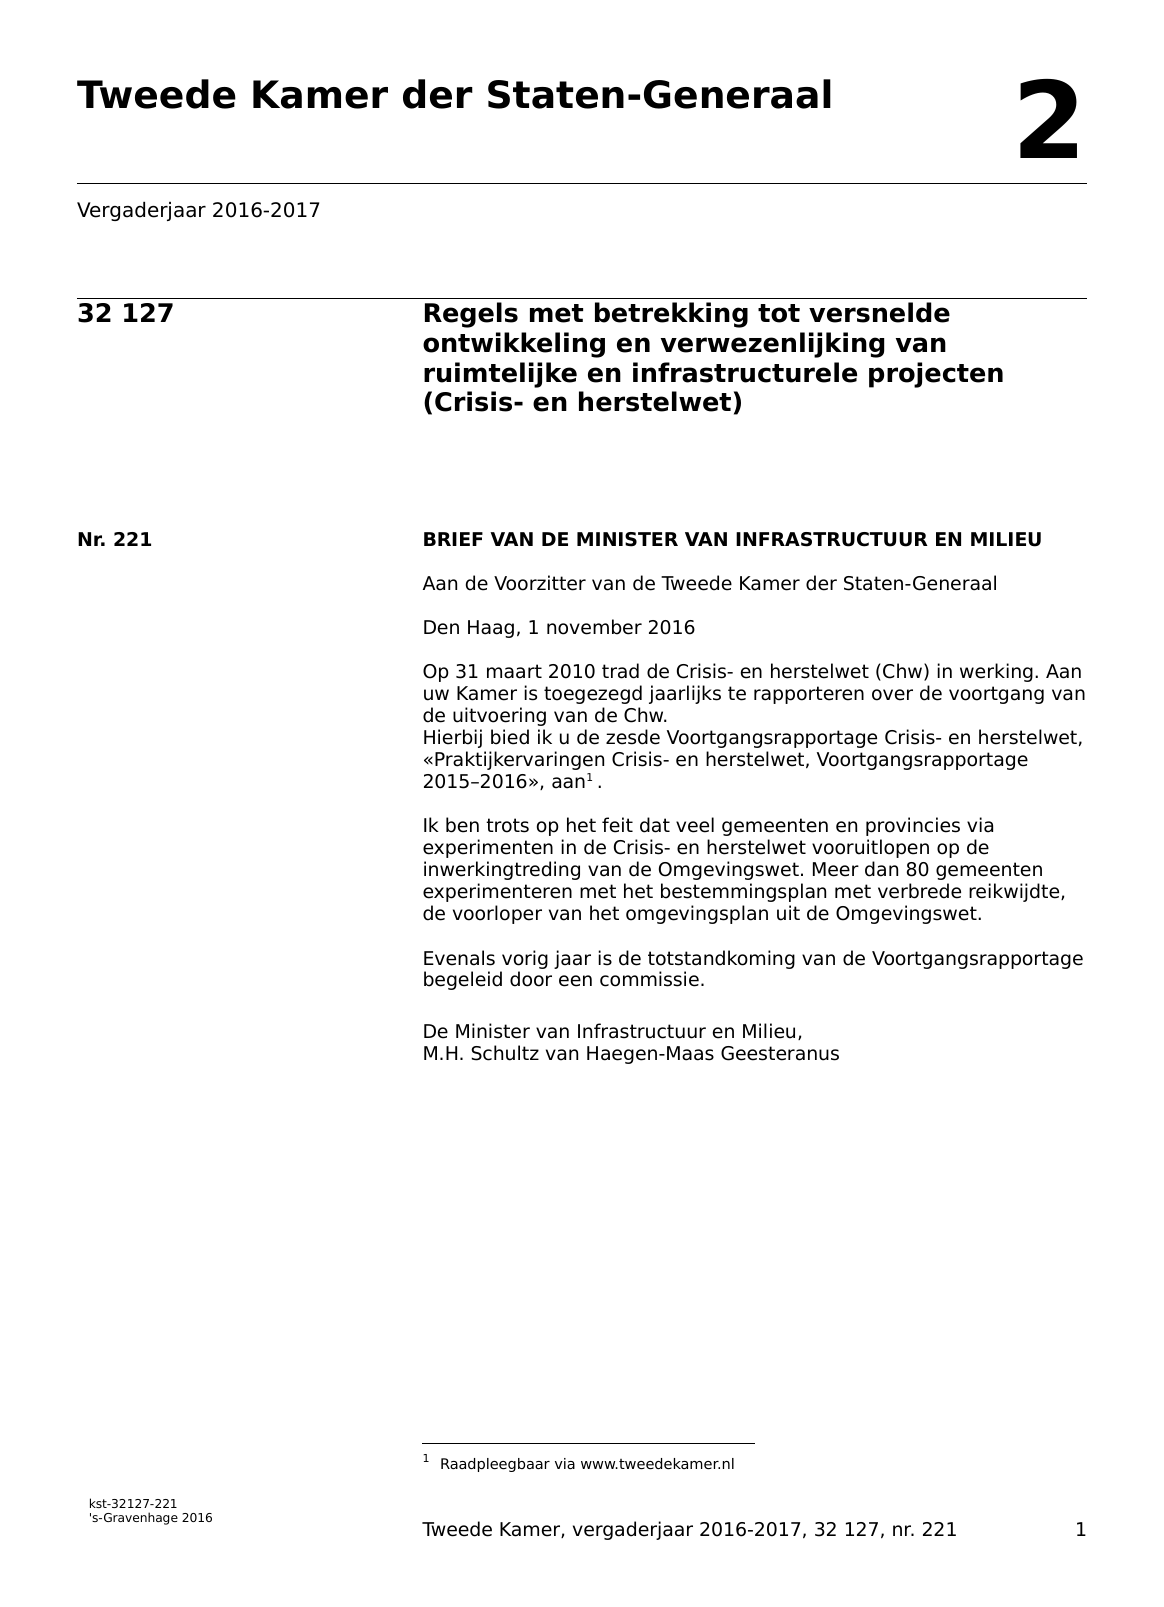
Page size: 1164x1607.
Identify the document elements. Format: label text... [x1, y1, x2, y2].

text Den Haag, 1 november 2016 [422, 617, 1087, 639]
text Aan de Voorzitter van de Tweede Kamer der Staten-Generaal [422, 573, 1087, 595]
text kst-32127-221 [88, 1497, 323, 1511]
subtitle 32 127 Regels met betrekking tot versnelde ontwikkeling en verwezenlijking van ruimtelijke en infrastructurele projecten (Crisis- en herstelwet) [77, 299, 1087, 418]
table_cell Vergaderjaar 2016-2017 [77, 184, 1087, 298]
text 's-Gravenhage 2016 [88, 1511, 323, 1525]
subtitle Nr. 221 BRIEF VAN DE MINISTER VAN INFRASTRUCTUUR EN MILIEU [77, 529, 1087, 551]
text Hierbij bied ik u de zesde Voortgangsrapportage Crisis- en herstelwet, «Praktijkervaringen Crisis- en herstelwet, Voortgangsrapportage 2015–2016», aan. [422, 727, 1087, 793]
text Raadpleegbaar via www.tweedekamer.nl [422, 1452, 1087, 1474]
text De Minister van Infrastructuur en Milieu, M.H. Schultz van Haegen-Maas Geesteranus [422, 1021, 1087, 1065]
table_header 2 [886, 59, 1087, 183]
text Evenals vorig jaar is de totstandkoming van de Voortgangsrapportage begeleid door een commissie. [422, 947, 1087, 991]
text Ik ben trots op het feit dat veel gemeenten en provincies via experimenten in de Crisis- en herstelwet vooruitlopen op de inwerkingtreding van de Omgevingswet. Meer dan 80 gemeenten experimenteren met het bestemmingsplan met verbrede reikwijdte, de voorloper van het omgevingsplan uit de Omgevingswet. [422, 815, 1087, 925]
table_header Tweede Kamer der Staten-Generaal [77, 59, 886, 183]
text Op 31 maart 2010 trad de Crisis- en herstelwet (Chw) in werking. Aan uw Kamer is toegezegd jaarlijks te rapporteren over de voortgang van de uitvoering van de Chw. [422, 661, 1087, 727]
